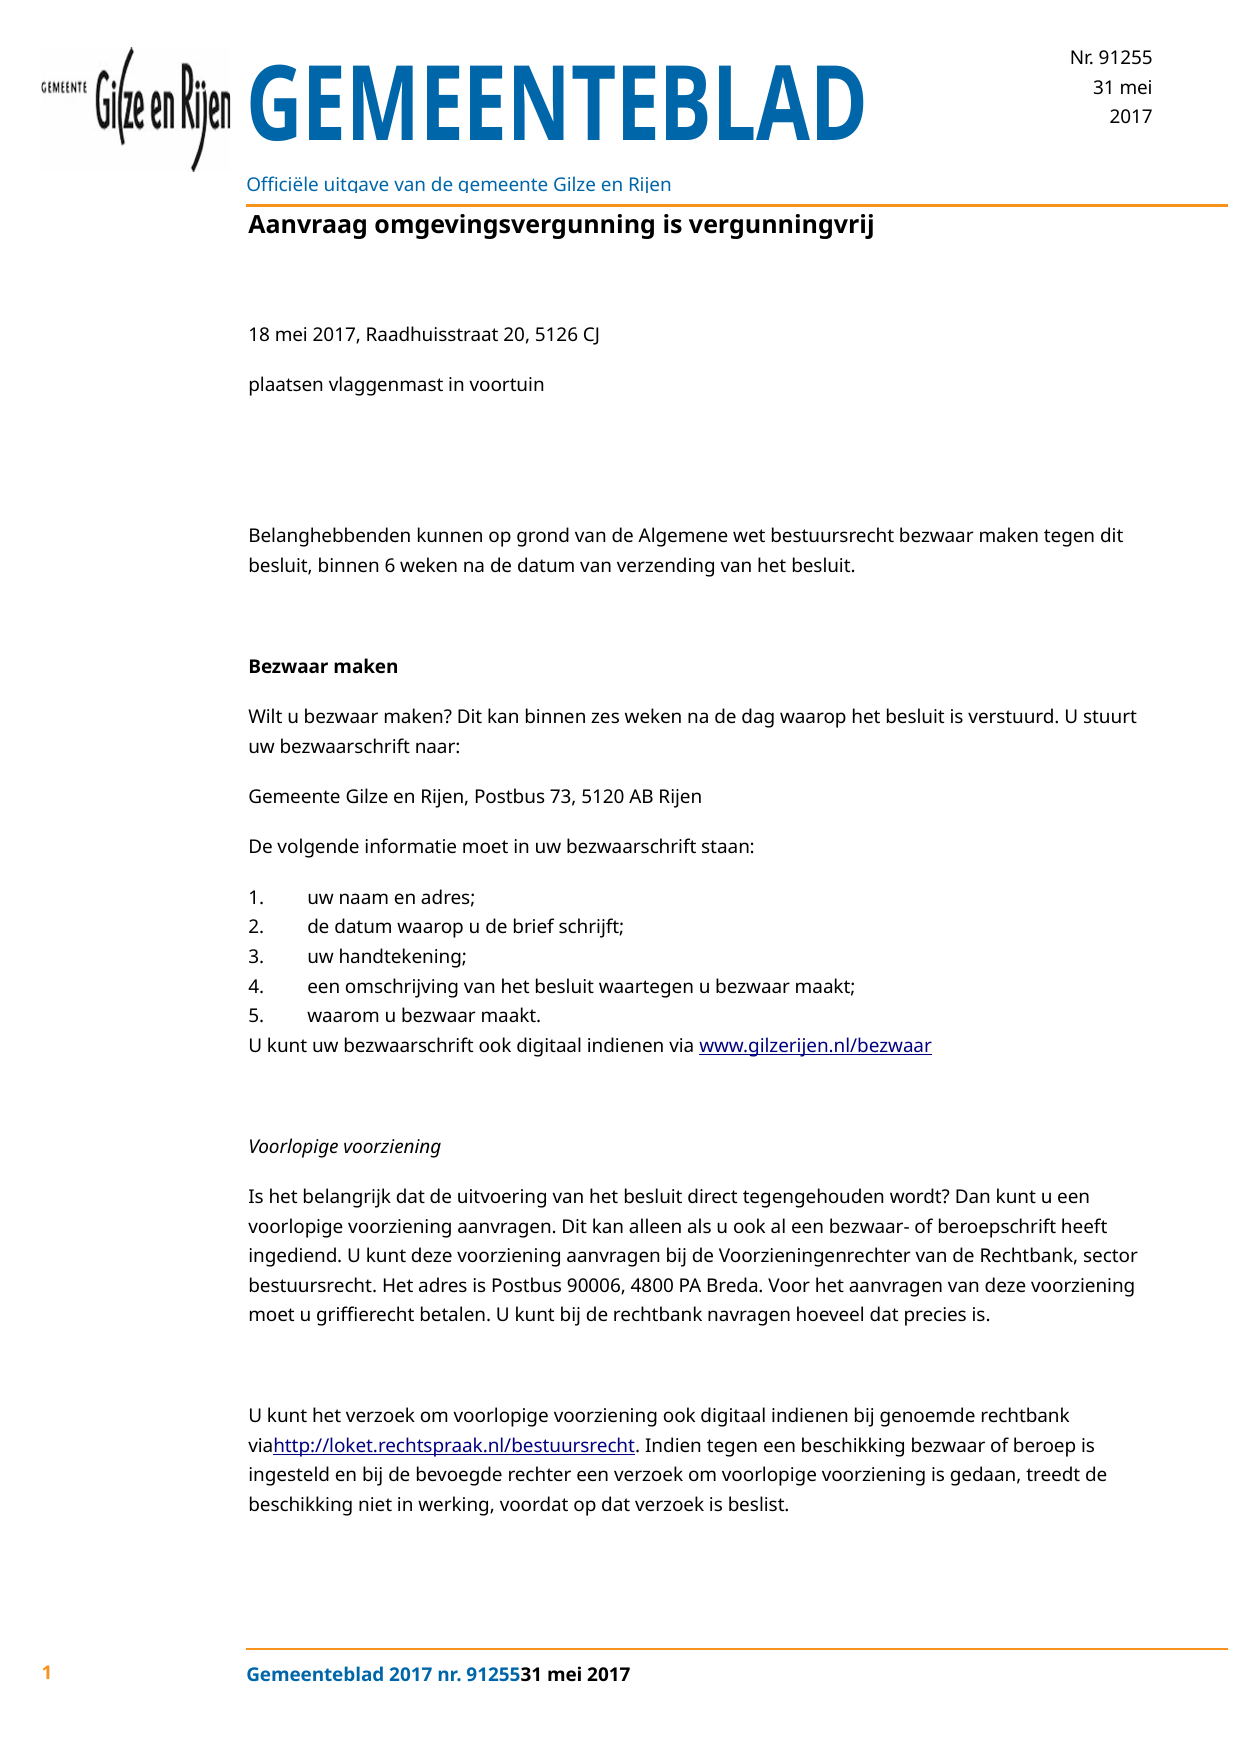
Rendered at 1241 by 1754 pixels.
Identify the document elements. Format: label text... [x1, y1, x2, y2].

text De volgende informatie moet in uw bezwaarschrift staan: [248, 834, 1152, 859]
text 18 mei 2017, Raadhuisstraat 20, 5126 CJ [248, 321, 1152, 346]
list de datum waarop u de brief schrijft; [248, 914, 1152, 939]
list uw naam en adres; [248, 884, 1152, 910]
text plaatsen vlaggenmast in voortuin [248, 371, 1152, 397]
text Wilt u bezwaar maken? Dit kan binnen zes weken na de dag waarop het besluit is verstuurd. U stuurt uw bezwaarschrift naar: [248, 703, 1152, 758]
list waarom u bezwaar maakt. [248, 1002, 1152, 1028]
picture [41, 47, 231, 172]
text Gemeente Gilze en Rijen, Postbus 73, 5120 AB Rijen [248, 783, 1152, 809]
text U kunt het verzoek om voorlopige voorziening ook digitaal indienen bij genoemde rechtbank viahttp://loket.rechtspraak.nl/bestuursrecht. Indien tegen een beschikking bezwaar of beroep is ingesteld en bij de bevoegde rechter een verzoek om voorlopige voorziening is gedaan, treedt de beschikking niet in werking, voordat op dat verzoek is beslist. [248, 1402, 1152, 1517]
text U kunt uw bezwaarschrift ook digitaal indienen via www.gilzerijen.nl/bezwaar [248, 1032, 1152, 1058]
text Belanghebbenden kunnen op grond van de Algemene wet bestuursrecht bezwaar maken tegen dit besluit, binnen 6 weken na de datum van verzending van het besluit. [248, 522, 1152, 578]
list uw handtekening; [248, 943, 1152, 969]
list een omschrijving van het besluit waartegen u bezwaar maakt; [248, 973, 1152, 998]
text Voorlopige voorziening [248, 1133, 1152, 1158]
text Is het belangrijk dat de uitvoering van het besluit direct tegengehouden wordt? Dan kunt u een voorlopige voorziening aanvragen. Dit kan alleen als u ook al een bezwaar- of beroepschrift heeft ingediend. U kunt deze voorziening aanvragen bij de Voorzieningenrechter van de Rechtbank, sector bestuursrecht. Het adres is Postbus 90006, 4800 PA Breda. Voor het aanvragen van deze voorziening moet u griffierecht betalen. U kunt bij de rechtbank navragen hoeveel dat precies is. [248, 1183, 1152, 1327]
text Aanvraag omgevingsvergunning is vergunningvrij [248, 207, 1152, 241]
text Bezwaar maken [248, 653, 1152, 678]
